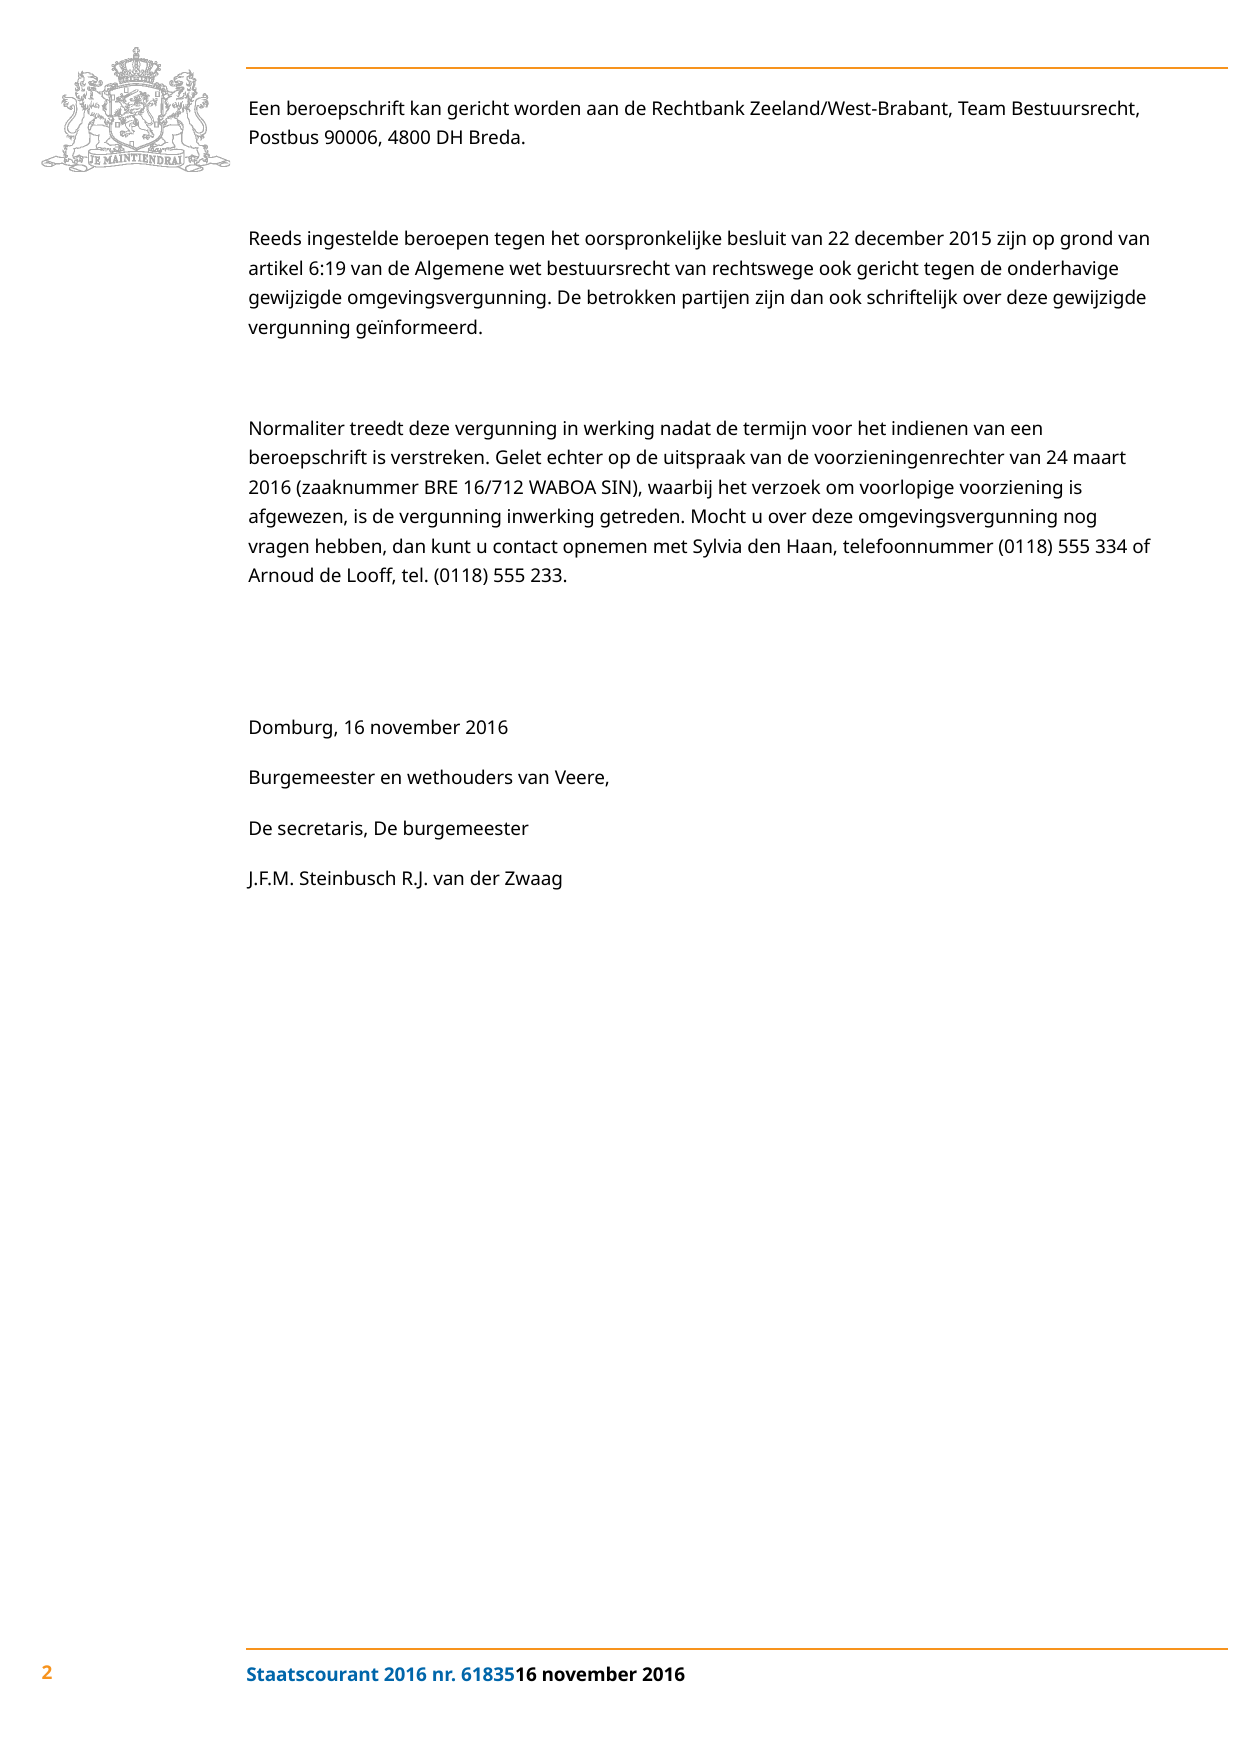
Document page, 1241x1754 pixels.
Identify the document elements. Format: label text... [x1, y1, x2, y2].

text Reeds ingestelde beroepen tegen het oorspronkelijke besluit van 22 december 2015 zijn op grond van artikel 6:19 van de Algemene wet bestuursrecht van rechtswege ook gericht tegen de onderhavige gewijzigde omgevingsvergunning. De betrokken partijen zijn dan ook schriftelijk over deze gewijzigde vergunning geïnformeerd. [248, 225, 1152, 340]
picture [41, 47, 231, 172]
text J.F.M. Steinbusch R.J. van der Zwaag [248, 865, 1152, 891]
text Domburg, 16 november 2016 [248, 714, 1152, 740]
text De secretaris, De burgemeester [248, 815, 1152, 841]
text Een beroepschrift kan gericht worden aan de Rechtbank Zeeland/West-Brabant, Team Bestuursrecht, Postbus 90006, 4800 DH Breda. [248, 95, 1152, 150]
text Normaliter treedt deze vergunning in werking nadat de termijn voor het indienen van een beroepschrift is verstreken. Gelet echter op de uitspraak van de voorzieningenrechter van 24 maart 2016 (zaaknummer BRE 16/712 WABOA SIN), waarbij het verzoek om voorlopige voorziening is afgewezen, is de vergunning inwerking getreden. Mocht u over deze omgevingsvergunning nog vragen hebben, dan kunt u contact opnemen met Sylvia den Haan, telefoonnummer (0118) 555 334 of Arnoud de Looff, tel. (0118) 555 233. [248, 415, 1152, 588]
text Burgemeester en wethouders van Veere, [248, 764, 1152, 790]
